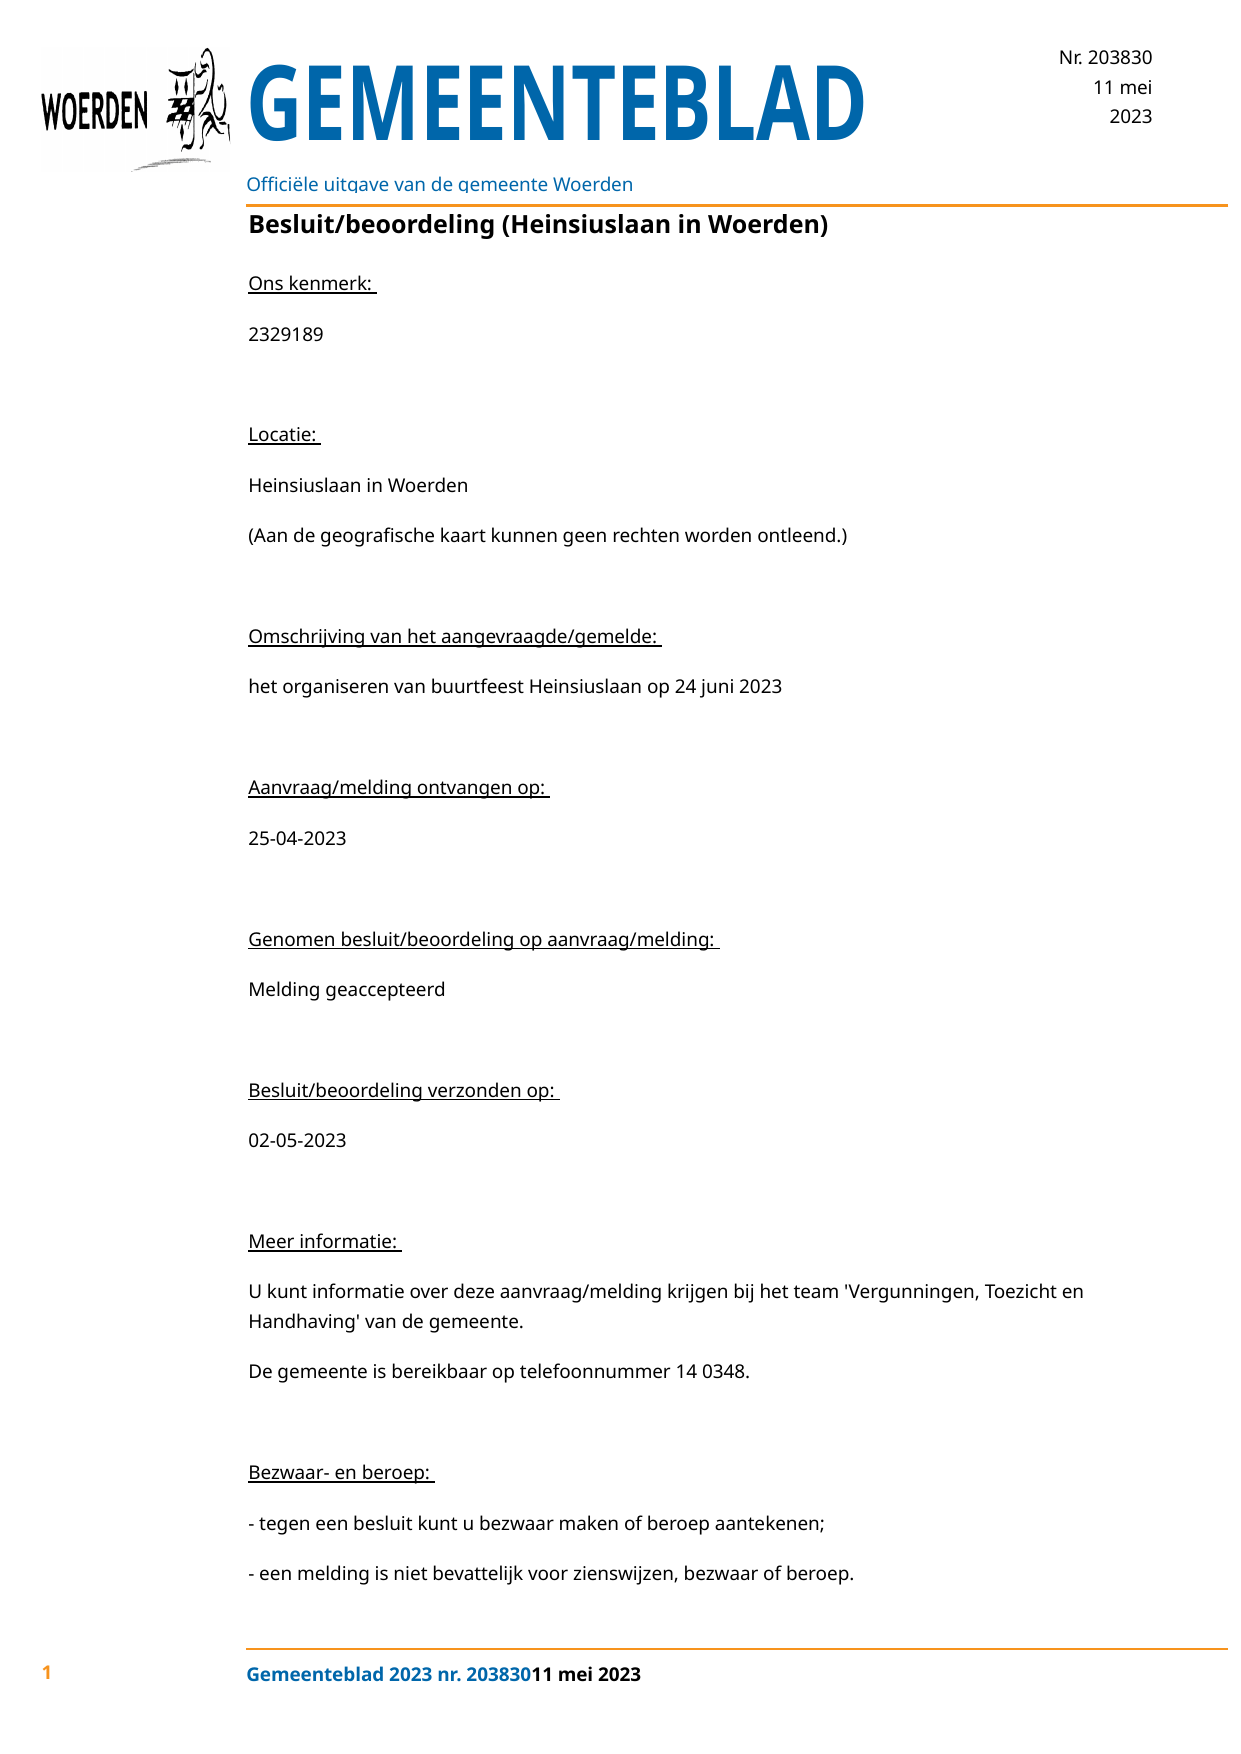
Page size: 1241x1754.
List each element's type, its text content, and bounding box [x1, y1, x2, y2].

picture [41, 47, 231, 172]
text - een melding is niet bevattelijk voor zienswijzen, bezwaar of beroep. [248, 1560, 1152, 1586]
text 02-05-2023 [248, 1127, 1152, 1153]
text Besluit/beoordeling verzonden op: [248, 1077, 1152, 1103]
text 2329189 [248, 321, 1152, 346]
text Melding geaccepteerd [248, 976, 1152, 1002]
text Bezwaar- en beroep: [248, 1459, 1152, 1485]
text - tegen een besluit kunt u bezwaar maken of beroep aantekenen; [248, 1510, 1152, 1536]
text Heinsiuslaan in Woerden [248, 472, 1152, 498]
text Genomen besluit/beoordeling op aanvraag/melding: [248, 926, 1152, 951]
text Aanvraag/melding ontvangen op: [248, 774, 1152, 800]
text Meer informatie: [248, 1228, 1152, 1254]
text Besluit/beoordeling (Heinsiuslaan in Woerden) [248, 207, 1152, 241]
text U kunt informatie over deze aanvraag/melding krijgen bij het team 'Vergunningen, Toezicht en Handhaving' van de gemeente. [248, 1279, 1152, 1334]
text Omschrijving van het aangevraagde/gemelde: [248, 623, 1152, 649]
text De gemeente is bereikbaar op telefoonnummer 14 0348. [248, 1359, 1152, 1384]
text 25-04-2023 [248, 825, 1152, 851]
text (Aan de geografische kaart kunnen geen rechten worden ontleend.) [248, 522, 1152, 548]
text Locatie: [248, 422, 1152, 447]
text het organiseren van buurtfeest Heinsiuslaan op 24 juni 2023 [248, 674, 1152, 699]
text Ons kenmerk: [248, 270, 1152, 296]
